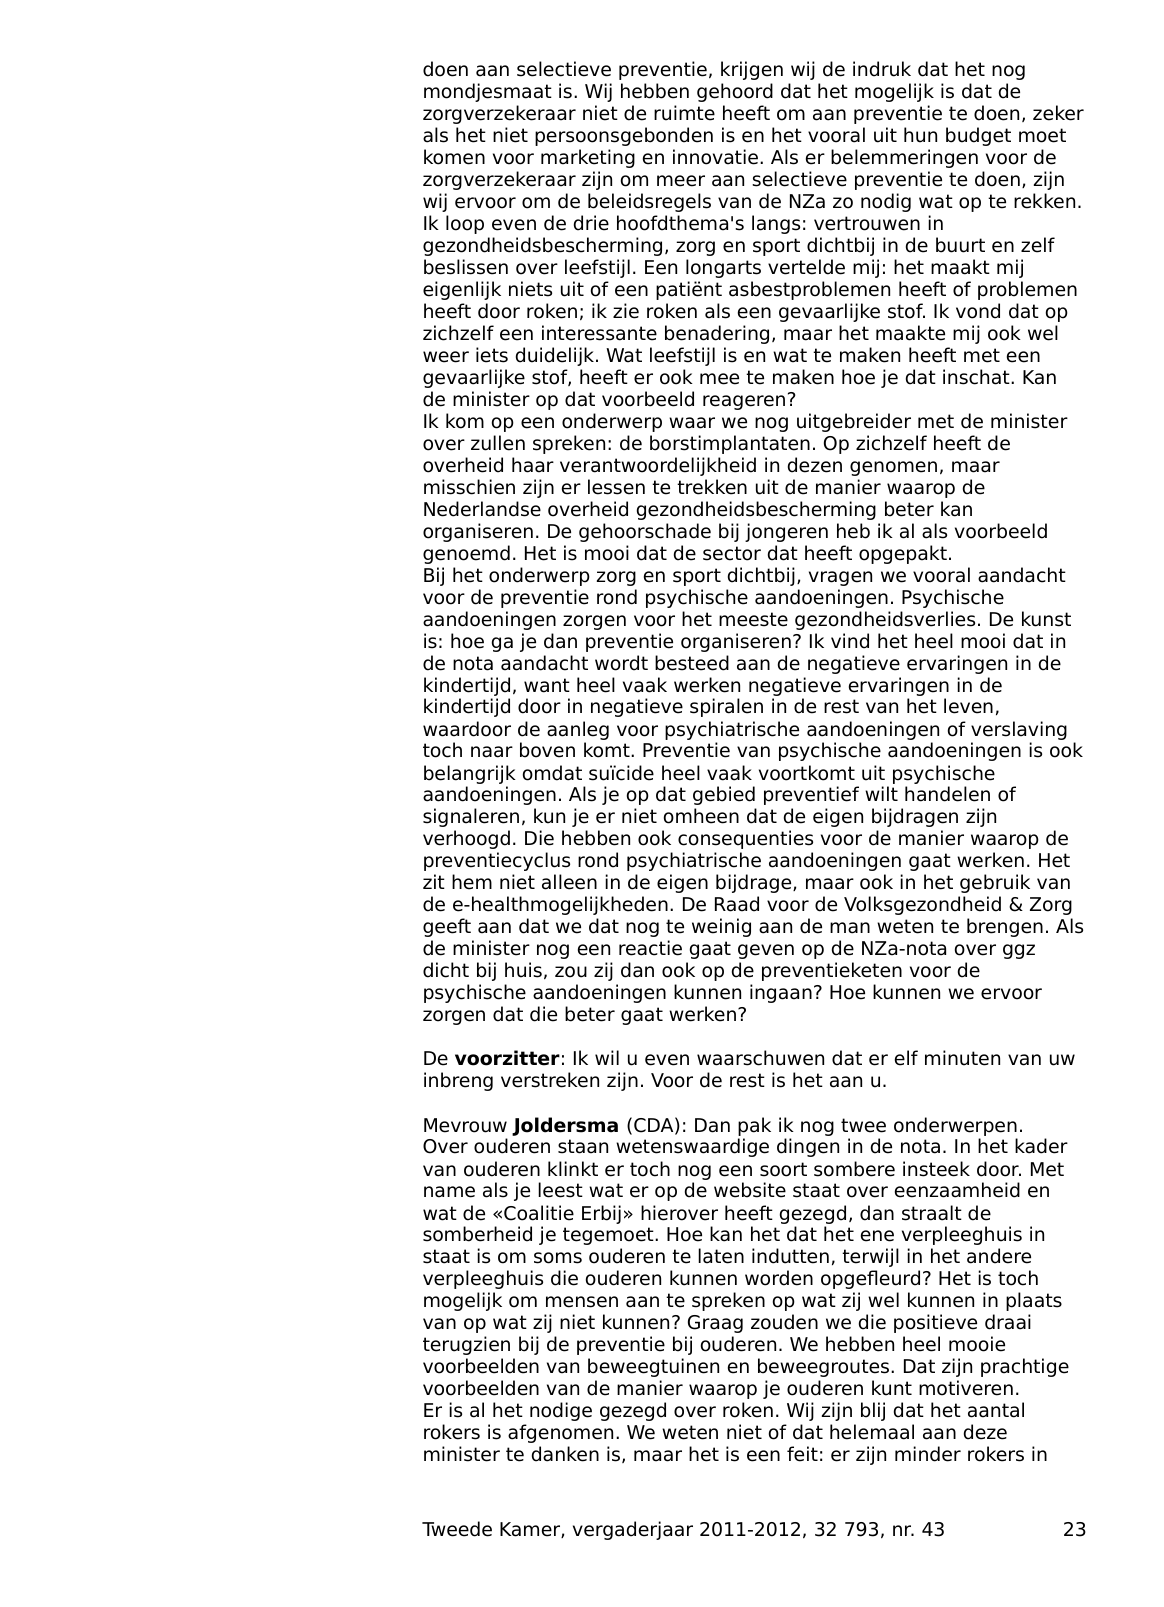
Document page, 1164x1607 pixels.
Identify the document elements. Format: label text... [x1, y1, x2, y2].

text Over ouderen staan wetenswaardige dingen in de nota. In het kader van ouderen klinkt er toch nog een soort sombere insteek door. Met name als je leest wat er op de website staat over eenzaamheid en wat de «Coalitie Erbij» hierover heeft gezegd, dan straalt de somberheid je tegemoet. Hoe kan het dat het ene verpleeghuis in staat is om soms ouderen te laten indutten, terwijl in het andere verpleeghuis die ouderen kunnen worden opgefleurd? Het is toch mogelijk om mensen aan te spreken op wat zij wel kunnen in plaats van op wat zij niet kunnen? Graag zouden we die positieve draai terugzien bij de preventie bij ouderen. We hebben heel mooie voorbeelden van beweegtuinen en beweegroutes. Dat zijn prachtige voorbeelden van de manier waarop je ouderen kunt motiveren. [422, 1136, 1087, 1400]
text Er is al het nodige gezegd over roken. Wij zijn blij dat het aantal rokers is afgenomen. We weten niet of dat helemaal aan deze minister te danken is, maar het is een feit: er zijn minder rokers in [422, 1400, 1087, 1466]
text Ik loop even de drie hoofdthema's langs: vertrouwen in gezondheidsbescherming, zorg en sport dichtbij in de buurt en zelf beslissen over leefstijl. Een longarts vertelde mij: het maakt mij eigenlijk niets uit of een patiënt asbestproblemen heeft of problemen heeft door roken; ik zie roken als een gevaarlijke stof. Ik vond dat op zichzelf een interessante benadering, maar het maakte mij ook wel weer iets duidelijk. Wat leefstijl is en wat te maken heeft met een gevaarlijke stof, heeft er ook mee te maken hoe je dat inschat. Kan de minister op dat voorbeeld reageren? [422, 213, 1087, 411]
text doen aan selectieve preventie, krijgen wij de indruk dat het nog mondjesmaat is. Wij hebben gehoord dat het mogelijk is dat de zorgverzekeraar niet de ruimte heeft om aan preventie te doen, zeker als het niet persoonsgebonden is en het vooral uit hun budget moet komen voor marketing en innovatie. Als er belemmeringen voor de zorgverzekeraar zijn om meer aan selectieve preventie te doen, zijn wij ervoor om de beleidsregels van de NZa zo nodig wat op te rekken. [422, 59, 1087, 213]
text De voorzitter: Ik wil u even waarschuwen dat er elf minuten van uw inbreng verstreken zijn. Voor de rest is het aan u. [422, 1048, 1087, 1092]
text Ik kom op een onderwerp waar we nog uitgebreider met de minister over zullen spreken: de borstimplantaten. Op zichzelf heeft de overheid haar verantwoordelijkheid in dezen genomen, maar misschien zijn er lessen te trekken uit de manier waarop de Nederlandse overheid gezondheidsbescherming beter kan organiseren. De gehoorschade bij jongeren heb ik al als voorbeeld genoemd. Het is mooi dat de sector dat heeft opgepakt. [422, 411, 1087, 564]
text Mevrouw Joldersma (CDA): Dan pak ik nog twee onderwerpen. [422, 1114, 1087, 1136]
text Bij het onderwerp zorg en sport dichtbij, vragen we vooral aandacht voor de preventie rond psychische aandoeningen. Psychische aandoeningen zorgen voor het meeste gezondheidsverlies. De kunst is: hoe ga je dan preventie organiseren? Ik vind het heel mooi dat in de nota aandacht wordt besteed aan de negatieve ervaringen in de kindertijd, want heel vaak werken negatieve ervaringen in de kindertijd door in negatieve spiralen in de rest van het leven, waardoor de aanleg voor psychiatrische aandoeningen of verslaving toch naar boven komt. Preventie van psychische aandoeningen is ook belangrijk omdat suïcide heel vaak voortkomt uit psychische aandoeningen. Als je op dat gebied preventief wilt handelen of signaleren, kun je er niet omheen dat de eigen bijdragen zijn verhoogd. Die hebben ook consequenties voor de manier waarop de preventiecyclus rond psychiatrische aandoeningen gaat werken. Het zit hem niet alleen in de eigen bijdrage, maar ook in het gebruik van de e-healthmogelijkheden. De Raad voor de Volksgezondheid & Zorg geeft aan dat we dat nog te weinig aan de man weten te brengen. Als de minister nog een reactie gaat geven op de NZa-nota over ggz dicht bij huis, zou zij dan ook op de preventieketen voor de psychische aandoeningen kunnen ingaan? Hoe kunnen we ervoor zorgen dat die beter gaat werken? [422, 564, 1087, 1026]
